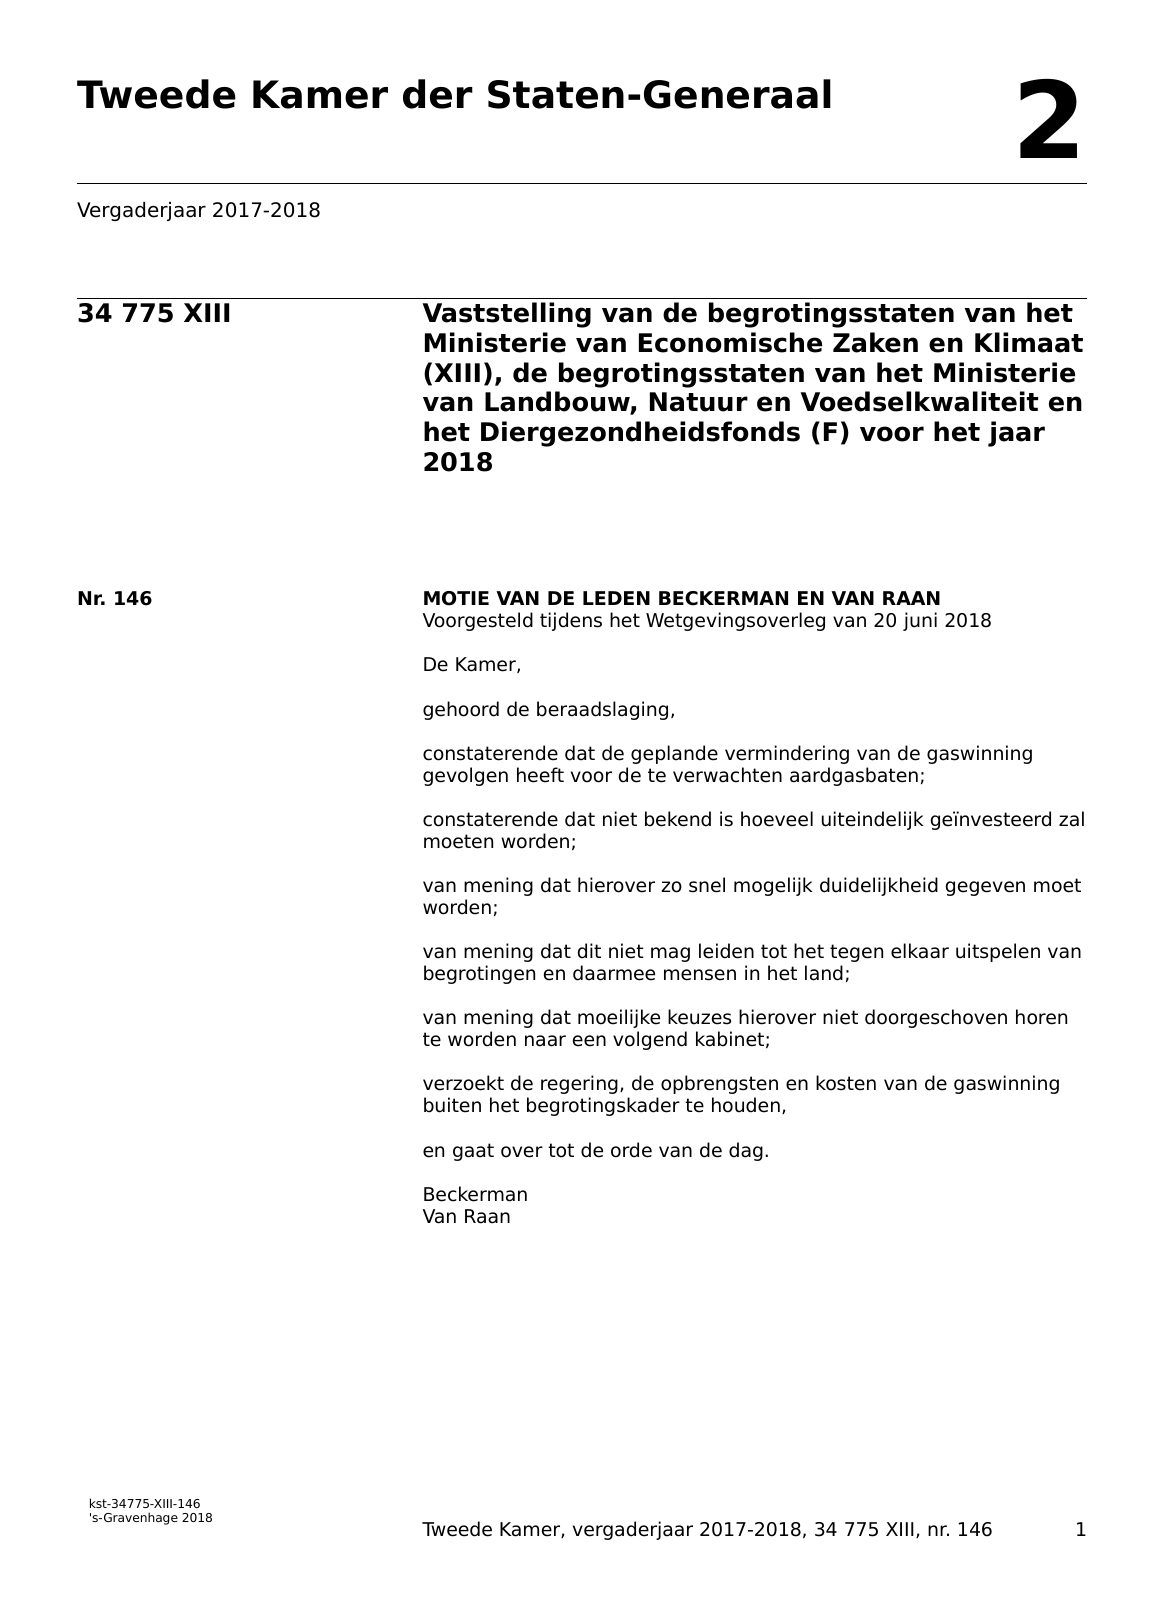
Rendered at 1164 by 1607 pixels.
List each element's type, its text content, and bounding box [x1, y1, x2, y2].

text verzoekt de regering, de opbrengsten en kosten van de gaswinning buiten het begrotingskader te houden, [422, 1073, 1087, 1117]
text De Kamer, [422, 654, 1087, 676]
text 's-Gravenhage 2018 [88, 1511, 323, 1525]
text gehoord de beraadslaging, [422, 698, 1087, 720]
text kst-34775-XIII-146 [88, 1497, 323, 1511]
text van mening dat hierover zo snel mogelijk duidelijkheid gegeven moet worden; [422, 875, 1087, 919]
text van mening dat dit niet mag leiden tot het tegen elkaar uitspelen van begrotingen en daarmee mensen in het land; [422, 941, 1087, 985]
text Voorgesteld tijdens het Wetgevingsoverleg van 20 juni 2018 [422, 610, 1087, 632]
text constaterende dat niet bekend is hoeveel uiteindelijk geïnvesteerd zal moeten worden; [422, 809, 1087, 853]
subtitle Nr. 146 MOTIE VAN DE LEDEN BECKERMAN EN VAN RAAN [77, 588, 1087, 610]
text constaterende dat de geplande vermindering van de gaswinning gevolgen heeft voor de te verwachten aardgasbaten; [422, 743, 1087, 787]
text Van Raan [422, 1206, 1087, 1228]
text Beckerman [422, 1184, 1087, 1206]
text en gaat over tot de orde van de dag. [422, 1139, 1087, 1161]
text van mening dat moeilijke keuzes hierover niet doorgeschoven horen te worden naar een volgend kabinet; [422, 1007, 1087, 1051]
table_header Tweede Kamer der Staten-Generaal [77, 59, 886, 183]
table_header 2 [886, 59, 1087, 183]
subtitle 34 775 XIII Vaststelling van de begrotingsstaten van het Ministerie van Economische Zaken en Klimaat (XIII), de begrotingsstaten van het Ministerie van Landbouw, Natuur en Voedselkwaliteit en het Diergezondheidsfonds (F) voor het jaar 2018 [77, 299, 1087, 477]
table_cell Vergaderjaar 2017-2018 [77, 184, 1087, 298]
